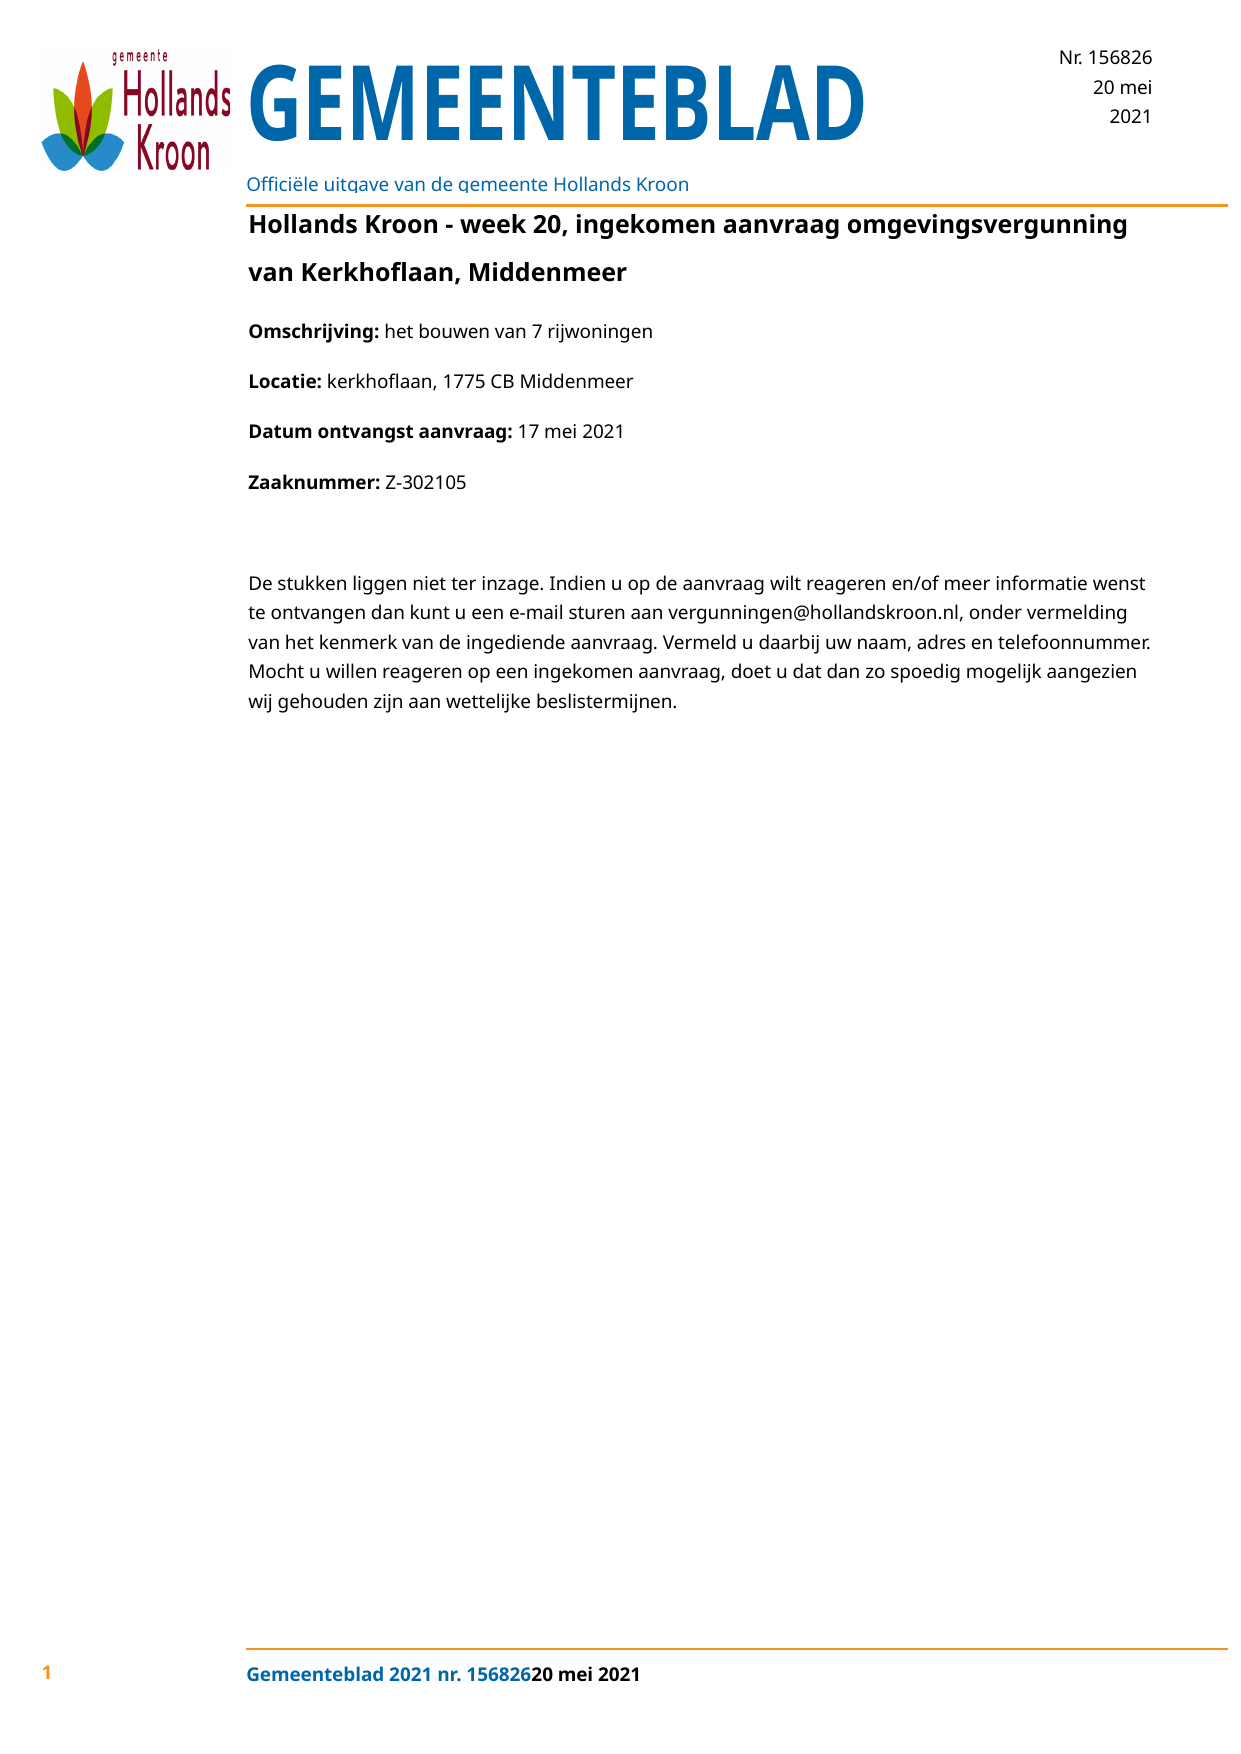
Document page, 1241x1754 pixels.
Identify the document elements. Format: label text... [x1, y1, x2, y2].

picture [41, 47, 231, 172]
text Omschrijving: het bouwen van 7 rijwoningen [248, 318, 1152, 344]
text Hollands Kroon - week 20, ingekomen aanvraag omgevingsvergunning van Kerkhoflaan, Middenmeer [248, 207, 1152, 288]
text Locatie: kerkhoflaan, 1775 CB Middenmeer [248, 368, 1152, 394]
text Zaaknummer: Z-302105 [248, 469, 1152, 495]
text Datum ontvangst aanvraag: 17 mei 2021 [248, 419, 1152, 444]
text De stukken liggen niet ter inzage. Indien u op de aanvraag wilt reageren en/of meer informatie wenst te ontvangen dan kunt u een e-mail sturen aan vergunningen@hollandskroon.nl, onder vermelding van het kenmerk van de ingediende aanvraag. Vermeld u daarbij uw naam, adres en telefoonnummer. Mocht u willen reageren op een ingekomen aanvraag, doet u dat dan zo spoedig mogelijk aangezien wij gehouden zijn aan wettelijke beslistermijnen. [248, 570, 1152, 714]
